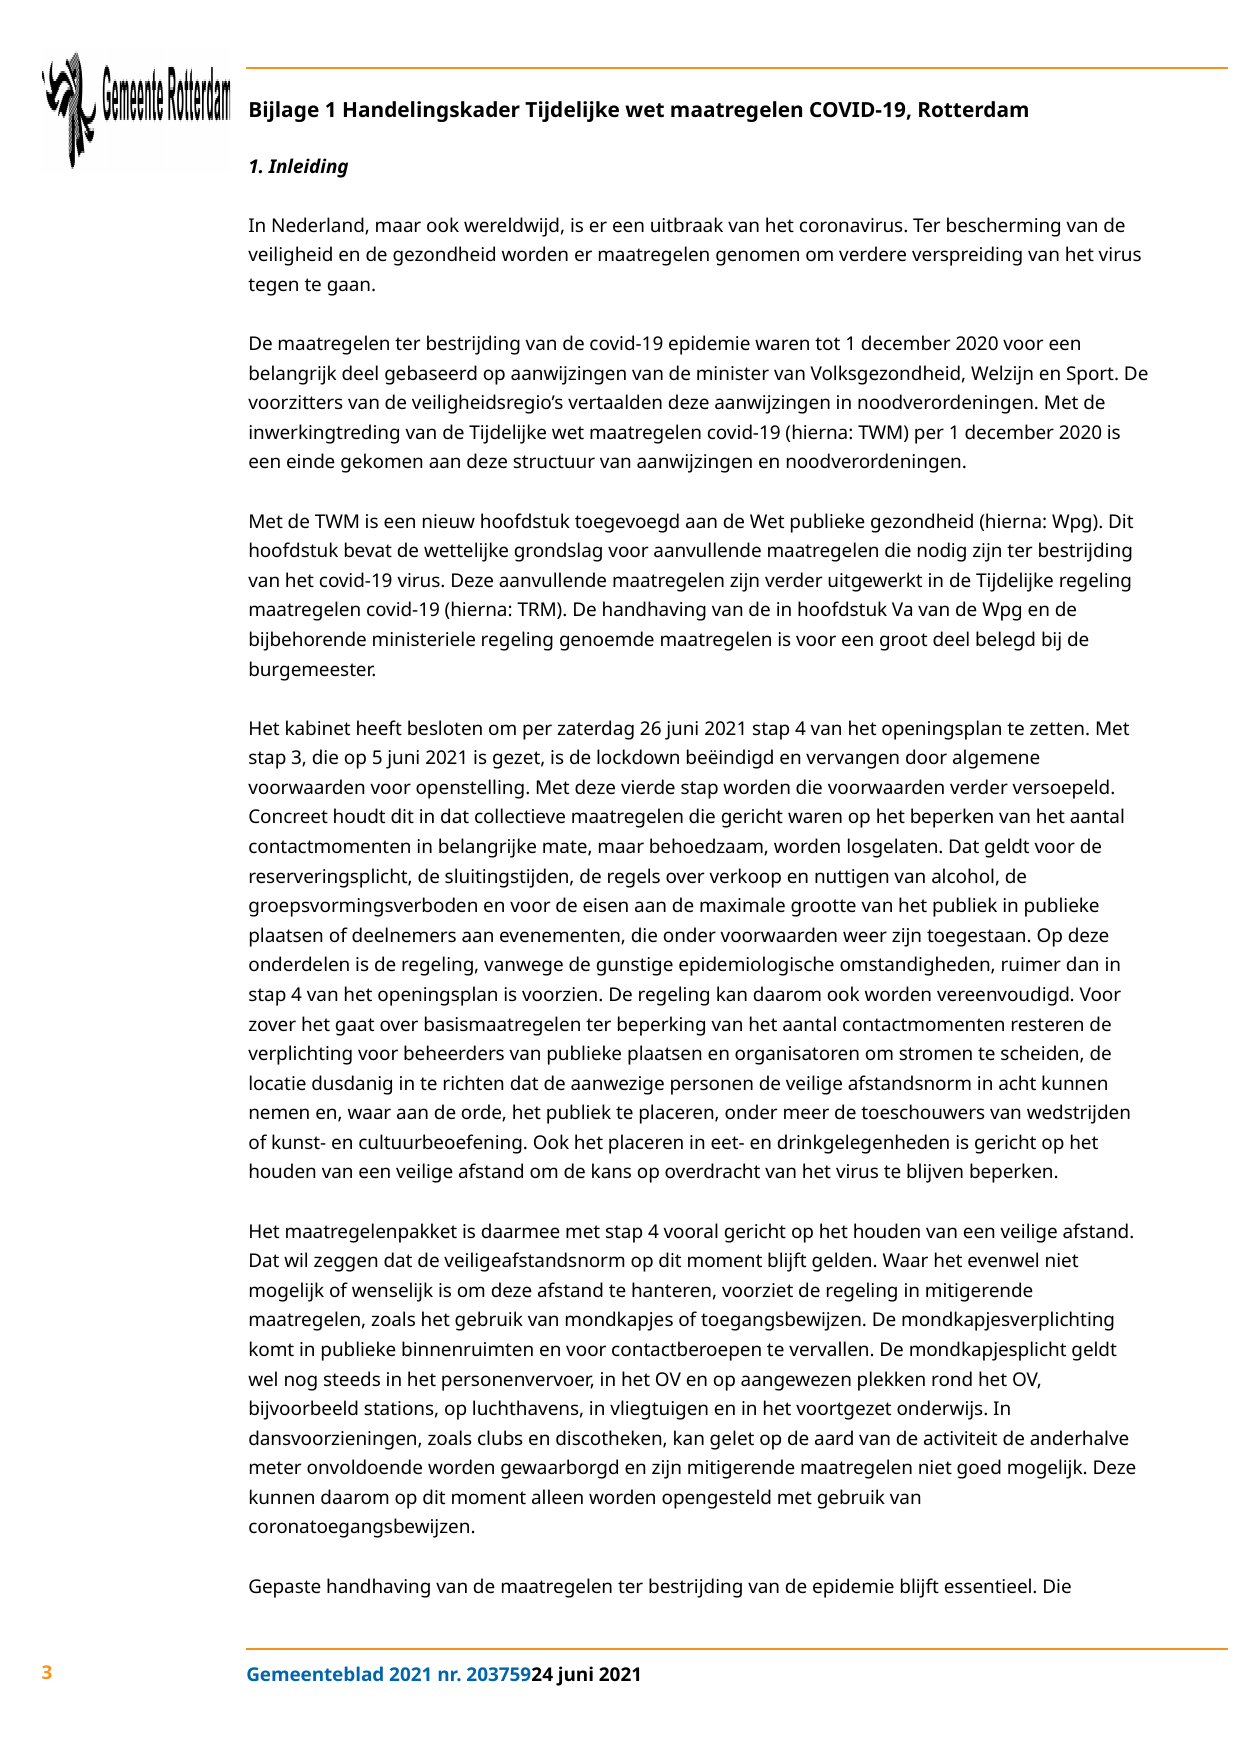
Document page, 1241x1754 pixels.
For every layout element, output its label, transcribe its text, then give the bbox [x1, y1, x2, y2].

text 1. Inleiding [248, 153, 1152, 179]
text In Nederland, maar ook wereldwijd, is er een uitbraak van het coronavirus. Ter bescherming van de veiligheid en de gezondheid worden er maatregelen genomen om verdere verspreiding van het virus tegen te gaan. [248, 212, 1152, 297]
text Gepaste handhaving van de maatregelen ter bestrijding van de epidemie blijft essentieel. Die [248, 1573, 1152, 1599]
text Het kabinet heeft besloten om per zaterdag 26 juni 2021 stap 4 van het openingsplan te zetten. Met stap 3, die op 5 juni 2021 is gezet, is de lockdown beëindigd en vervangen door algemene voorwaarden voor openstelling. Met deze vierde stap worden die voorwaarden verder versoepeld. Concreet houdt dit in dat collectieve maatregelen die gericht waren op het beperken van het aantal contactmomenten in belangrijke mate, maar behoedzaam, worden losgelaten. Dat geldt voor de reserveringsplicht, de sluitingstijden, de regels over verkoop en nuttigen van alcohol, de groepsvormingsverboden en voor de eisen aan de maximale grootte van het publiek in publieke plaatsen of deelnemers aan evenementen, die onder voorwaarden weer zijn toegestaan. Op deze onderdelen is de regeling, vanwege de gunstige epidemiologische omstandigheden, ruimer dan in stap 4 van het openingsplan is voorzien. De regeling kan daarom ook worden vereenvoudigd. Voor zover het gaat over basismaatregelen ter beperking van het aantal contactmomenten resteren de verplichting voor beheerders van publieke plaatsen en organisatoren om stromen te scheiden, de locatie dusdanig in te richten dat de aanwezige personen de veilige afstandsnorm in acht kunnen nemen en, waar aan de orde, het publiek te placeren, onder meer de toeschouwers van wedstrijden of kunst- en cultuurbeoefening. Ook het placeren in eet- en drinkgelegenheden is gericht op het houden van een veilige afstand om de kans op overdracht van het virus te blijven beperken. [248, 715, 1152, 1184]
text De maatregelen ter bestrijding van de covid-19 epidemie waren tot 1 december 2020 voor een belangrijk deel gebaseerd op aanwijzingen van de minister van Volksgezondheid, Welzijn en Sport. De voorzitters van de veiligheidsregio’s vertaalden deze aanwijzingen in noodverordeningen. Met de inwerkingtreding van de Tijdelijke wet maatregelen covid-19 (hierna: TWM) per 1 december 2020 is een einde gekomen aan deze structuur van aanwijzingen en noodverordeningen. [248, 330, 1152, 474]
text Het maatregelenpakket is daarmee met stap 4 vooral gericht op het houden van een veilige afstand. Dat wil zeggen dat de veiligeafstandsnorm op dit moment blijft gelden. Waar het evenwel niet mogelijk of wenselijk is om deze afstand te hanteren, voorziet de regeling in mitigerende maatregelen, zoals het gebruik van mondkapjes of toegangsbewijzen. De mondkapjesverplichting komt in publieke binnenruimten en voor contactberoepen te vervallen. De mondkapjesplicht geldt wel nog steeds in het personenvervoer, in het OV en op aangewezen plekken rond het OV, bijvoorbeeld stations, op luchthavens, in vliegtuigen en in het voortgezet onderwijs. In dansvoorzieningen, zoals clubs en discotheken, kan gelet op de aard van de activiteit de anderhalve meter onvoldoende worden gewaarborgd en zijn mitigerende maatregelen niet goed mogelijk. Deze kunnen daarom op dit moment alleen worden opengesteld met gebruik van coronatoegangsbewijzen. [248, 1218, 1152, 1539]
text Bijlage 1 Handelingskader Tijdelijke wet maatregelen COVID-19, Rotterdam [248, 95, 1152, 123]
text Met de TWM is een nieuw hoofdstuk toegevoegd aan de Wet publieke gezondheid (hierna: Wpg). Dit hoofdstuk bevat de wettelijke grondslag voor aanvullende maatregelen die nodig zijn ter bestrijding van het covid-19 virus. Deze aanvullende maatregelen zijn verder uitgewerkt in de Tijdelijke regeling maatregelen covid-19 (hierna: TRM). De handhaving van de in hoofdstuk Va van de Wpg en de bijbehorende ministeriele regeling genoemde maatregelen is voor een groot deel belegd bij de burgemeester. [248, 508, 1152, 682]
picture [41, 47, 231, 172]
